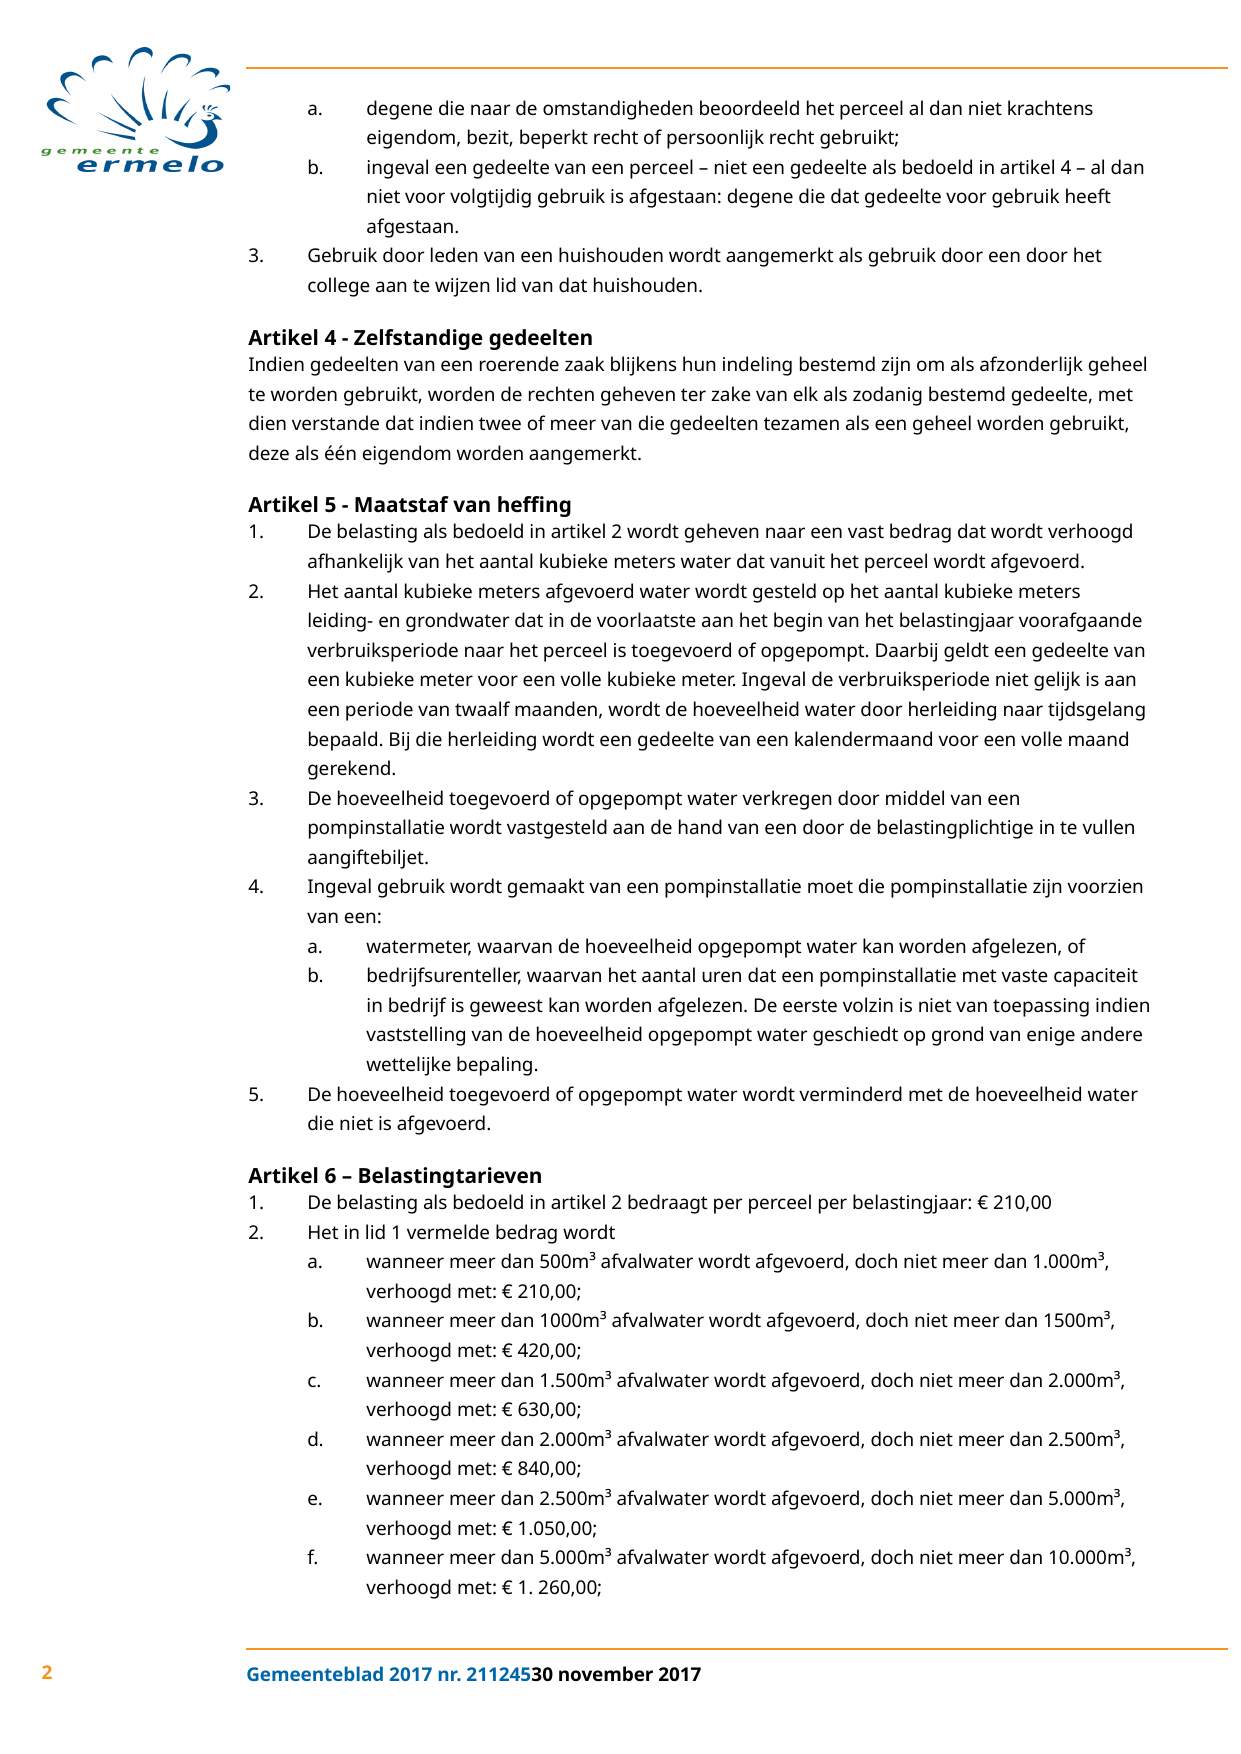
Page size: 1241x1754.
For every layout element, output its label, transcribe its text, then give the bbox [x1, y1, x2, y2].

list watermeter, waarvan de hoeveelheid opgepompt water kan worden afgelezen, of [307, 933, 1152, 959]
list verhoogd met: € 210,00; [307, 1278, 1152, 1304]
list De belasting als bedoeld in artikel 2 wordt geheven naar een vast bedrag dat wordt verhoogd afhankelijk van het aantal kubieke meters water dat vanuit het perceel wordt afgevoerd. [248, 519, 1152, 574]
list Gebruik door leden van een huishouden wordt aangemerkt als gebruik door een door het college aan te wijzen lid van dat huishouden. [248, 243, 1152, 298]
list Het aantal kubieke meters afgevoerd water wordt gesteld op het aantal kubieke meters leiding- en grondwater dat in de voorlaatste aan het begin van het belastingjaar voorafgaande verbruiksperiode naar het perceel is toegevoerd of opgepompt. Daarbij geldt een gedeelte van een kubieke meter voor een volle kubieke meter. Ingeval de verbruiksperiode niet gelijk is aan een periode van twaalf maanden, wordt de hoeveelheid water door herleiding naar tijdsgelang bepaald. Bij die herleiding wordt een gedeelte van een kalendermaand voor een volle maand gerekend. [248, 578, 1152, 781]
list Ingeval gebruik wordt gemaakt van een pompinstallatie moet die pompinstallatie zijn voorzien van een: [248, 874, 1152, 929]
list degene die naar de omstandigheden beoordeeld het perceel al dan niet krachtens eigendom, bezit, beperkt recht of persoonlijk recht gebruikt; [307, 95, 1152, 150]
list De hoeveelheid toegevoerd of opgepompt water wordt verminderd met de hoeveelheid water die niet is afgevoerd. [248, 1081, 1152, 1136]
list bedrijfsurenteller, waarvan het aantal uren dat een pompinstallatie met vaste capaciteit in bedrijf is geweest kan worden afgelezen. De eerste volzin is niet van toepassing indien vaststelling van de hoeveelheid opgepompt water geschiedt op grond van enige andere wettelijke bepaling. [307, 962, 1152, 1077]
list Het in lid 1 vermelde bedrag wordt [248, 1219, 1152, 1244]
list wanneer meer dan 2.000m³ afvalwater wordt afgevoerd, doch niet meer dan 2.500m³, [307, 1426, 1152, 1452]
list wanneer meer dan 1.500m³ afvalwater wordt afgevoerd, doch niet meer dan 2.000m³, [307, 1367, 1152, 1392]
text Artikel 4 - Zelfstandige gedeelten [248, 323, 1152, 351]
list wanneer meer dan 1000m³ afvalwater wordt afgevoerd, doch niet meer dan 1500m³, [307, 1308, 1152, 1333]
list verhoogd met: € 420,00; [307, 1337, 1152, 1363]
text Artikel 6 – Belastingtarieven [248, 1161, 1152, 1189]
list verhoogd met: € 1. 260,00; [307, 1574, 1152, 1599]
list wanneer meer dan 2.500m³ afvalwater wordt afgevoerd, doch niet meer dan 5.000m³, [307, 1485, 1152, 1511]
list wanneer meer dan 500m³ afvalwater wordt afgevoerd, doch niet meer dan 1.000m³, [307, 1248, 1152, 1274]
list verhoogd met: € 840,00; [307, 1456, 1152, 1481]
list verhoogd met: € 630,00; [307, 1396, 1152, 1422]
list verhoogd met: € 1.050,00; [307, 1515, 1152, 1540]
text Indien gedeelten van een roerende zaak blijkens hun indeling bestemd zijn om als afzonderlijk geheel te worden gebruikt, worden de rechten geheven ter zake van elk als zodanig bestemd gedeelte, met dien verstande dat indien twee of meer van die gedeelten tezamen als een geheel worden gebruikt, deze als één eigendom worden aangemerkt. [248, 351, 1152, 466]
picture [41, 47, 231, 172]
list ingeval een gedeelte van een perceel – niet een gedeelte als bedoeld in artikel 4 – al dan niet voor volgtijdig gebruik is afgestaan: degene die dat gedeelte voor gebruik heeft afgestaan. [307, 154, 1152, 239]
list wanneer meer dan 5.000m³ afvalwater wordt afgevoerd, doch niet meer dan 10.000m³, [307, 1544, 1152, 1570]
text Artikel 5 - Maatstaf van heffing [248, 490, 1152, 519]
list De belasting als bedoeld in artikel 2 bedraagt per perceel per belastingjaar: € 210,00 [248, 1189, 1152, 1215]
list De hoeveelheid toegevoerd of opgepompt water verkregen door middel van een pompinstallatie wordt vastgesteld aan de hand van een door de belastingplichtige in te vullen aangiftebiljet. [248, 785, 1152, 870]
